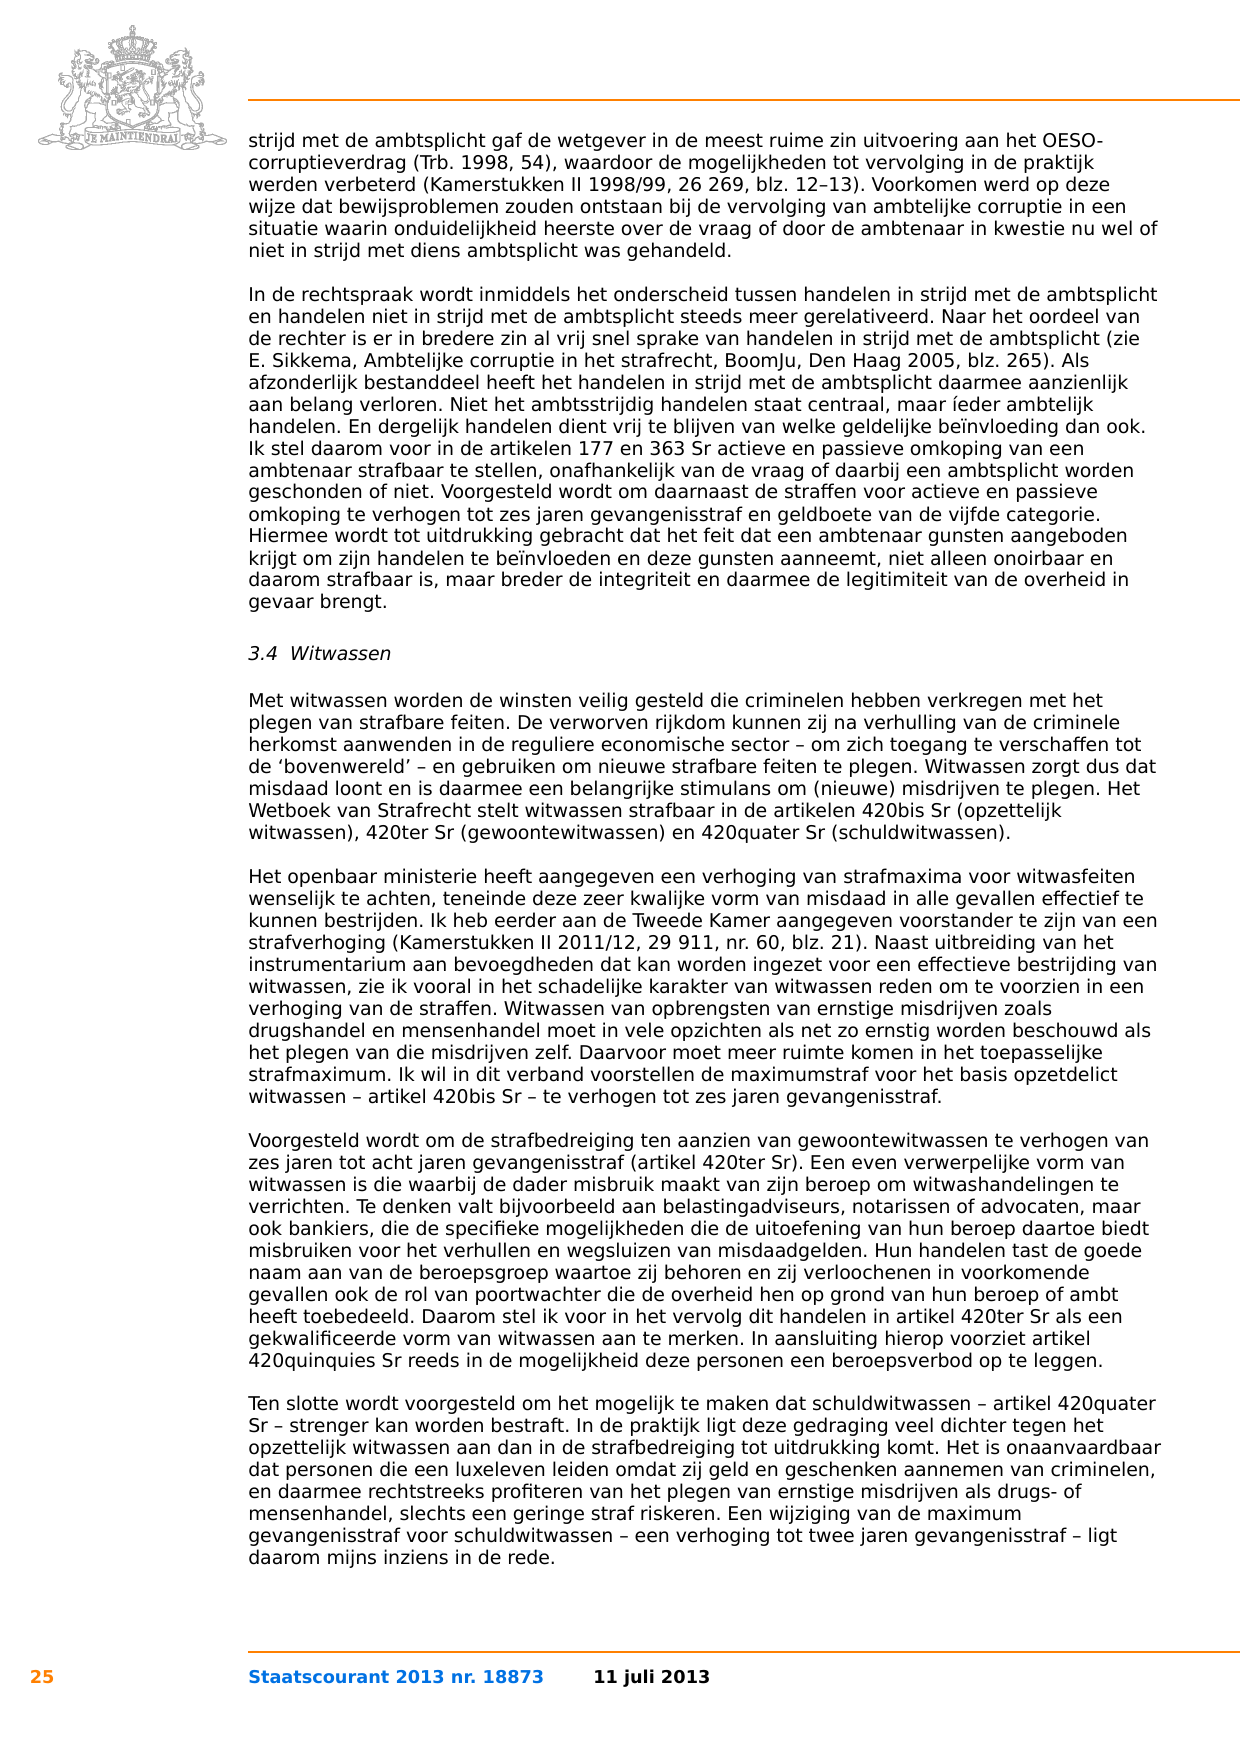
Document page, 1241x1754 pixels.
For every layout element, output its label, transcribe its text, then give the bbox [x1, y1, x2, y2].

text Ten slotte wordt voorgesteld om het mogelijk te maken dat schuldwitwassen – artikel 420quater Sr – strenger kan worden bestraft. In de praktijk ligt deze gedraging veel dichter tegen het opzettelijk witwassen aan dan in de strafbedreiging tot uitdrukking komt. Het is onaanvaardbaar dat personen die een luxeleven leiden omdat zij geld en geschenken aannemen van criminelen, en daarmee rechtstreeks profiteren van het plegen van ernstige misdrijven als drugs- of mensenhandel, slechts een geringe straf riskeren. Een wijziging van de maximum gevangenisstraf voor schuldwitwassen – een verhoging tot twee jaren gevangenisstraf – ligt daarom mijns inziens in de rede. [248, 1393, 1163, 1569]
picture [38, 25, 227, 150]
text Met witwassen worden de winsten veilig gesteld die criminelen hebben verkregen met het plegen van strafbare feiten. De verworven rijkdom kunnen zij na verhulling van de criminele herkomst aanwenden in de reguliere economische sector – om zich toegang te verschaffen tot de ‘bovenwereld’ – en gebruiken om nieuwe strafbare feiten te plegen. Witwassen zorgt dus dat misdaad loont en is daarmee een belangrijke stimulans om (nieuwe) misdrijven te plegen. Het Wetboek van Strafrecht stelt witwassen strafbaar in de artikelen 420bis Sr (opzettelijk witwassen), 420ter Sr (gewoontewitwassen) en 420quater Sr (schuldwitwassen). [248, 690, 1163, 844]
text Voorgesteld wordt om de strafbedreiging ten aanzien van gewoontewitwassen te verhogen van zes jaren tot acht jaren gevangenisstraf (artikel 420ter Sr). Een even verwerpelijke vorm van witwassen is die waarbij de dader misbruik maakt van zijn beroep om witwashandelingen te verrichten. Te denken valt bijvoorbeeld aan belastingadviseurs, notarissen of advocaten, maar ook bankiers, die de specifieke mogelijkheden die de uitoefening van hun beroep daartoe biedt misbruiken voor het verhullen en wegsluizen van misdaadgelden. Hun handelen tast de goede naam aan van de beroepsgroep waartoe zij behoren en zij verloochenen in voorkomende gevallen ook de rol van poortwachter die de overheid hen op grond van hun beroep of ambt heeft toebedeeld. Daarom stel ik voor in het vervolg dit handelen in artikel 420ter Sr als een gekwalificeerde vorm van witwassen aan te merken. In aansluiting hierop voorziet artikel 420quinquies Sr reeds in de mogelijkheid deze personen een beroepsverbod op te leggen. [248, 1130, 1163, 1371]
text In de rechtspraak wordt inmiddels het onderscheid tussen handelen in strijd met de ambtsplicht en handelen niet in strijd met de ambtsplicht steeds meer gerelativeerd. Naar het oordeel van de rechter is er in bredere zin al vrij snel sprake van handelen in strijd met de ambtsplicht (zie E. Sikkema, Ambtelijke corruptie in het strafrecht, BoomJu, Den Haag 2005, blz. 265). Als afzonderlijk bestanddeel heeft het handelen in strijd met de ambtsplicht daarmee aanzienlijk aan belang verloren. Niet het ambtsstrijdig handelen staat centraal, maar íeder ambtelijk handelen. En dergelijk handelen dient vrij te blijven van welke geldelijke beïnvloeding dan ook. Ik stel daarom voor in de artikelen 177 en 363 Sr actieve en passieve omkoping van een ambtenaar strafbaar te stellen, onafhankelijk van de vraag of daarbij een ambtsplicht worden geschonden of niet. Voorgesteld wordt om daarnaast de straffen voor actieve en passieve omkoping te verhogen tot zes jaren gevangenisstraf en geldboete van de vijfde categorie. Hiermee wordt tot uitdrukking gebracht dat het feit dat een ambtenaar gunsten aangeboden krijgt om zijn handelen te beïnvloeden en deze gunsten aanneemt, niet alleen onoirbaar en daarom strafbaar is, maar breder de integriteit en daarmee de legitimiteit van de overheid in gevaar brengt. [248, 284, 1163, 613]
subtitle 3.4 Witwassen [248, 643, 1163, 665]
text strijd met de ambtsplicht gaf de wetgever in de meest ruime zin uitvoering aan het OESO-corruptieverdrag (Trb. 1998, 54), waardoor de mogelijkheden tot vervolging in de praktijk werden verbeterd (Kamerstukken II 1998/99, 26 269, blz. 12–13). Voorkomen werd op deze wijze dat bewijsproblemen zouden ontstaan bij de vervolging van ambtelijke corruptie in een situatie waarin onduidelijkheid heerste over de vraag of door de ambtenaar in kwestie nu wel of niet in strijd met diens ambtsplicht was gehandeld. [248, 130, 1163, 262]
text Het openbaar ministerie heeft aangegeven een verhoging van strafmaxima voor witwasfeiten wenselijk te achten, teneinde deze zeer kwalijke vorm van misdaad in alle gevallen effectief te kunnen bestrijden. Ik heb eerder aan de Tweede Kamer aangegeven voorstander te zijn van een strafverhoging (Kamerstukken II 2011/12, 29 911, nr. 60, blz. 21). Naast uitbreiding van het instrumentarium aan bevoegdheden dat kan worden ingezet voor een effectieve bestrijding van witwassen, zie ik vooral in het schadelijke karakter van witwassen reden om te voorzien in een verhoging van de straffen. Witwassen van opbrengsten van ernstige misdrijven zoals drugshandel en mensenhandel moet in vele opzichten als net zo ernstig worden beschouwd als het plegen van die misdrijven zelf. Daarvoor moet meer ruimte komen in het toepasselijke strafmaximum. Ik wil in dit verband voorstellen de maximumstraf voor het basis opzetdelict witwassen – artikel 420bis Sr – te verhogen tot zes jaren gevangenisstraf. [248, 866, 1163, 1108]
